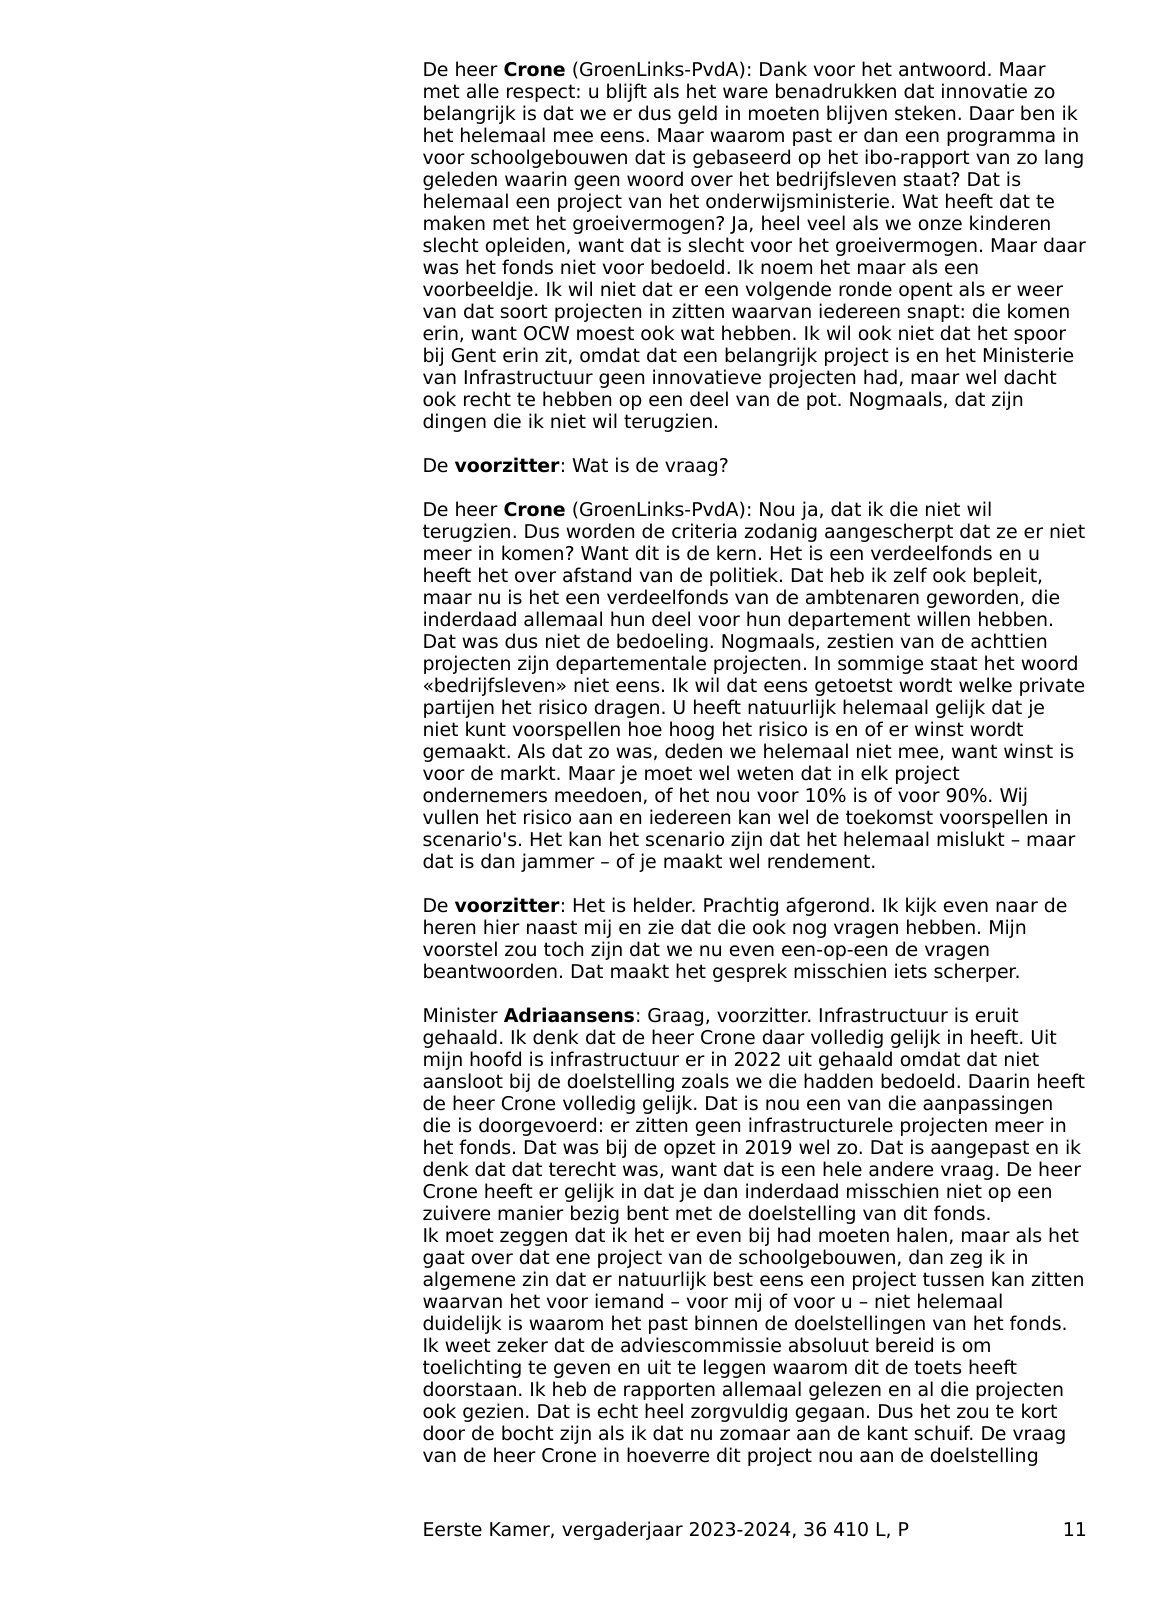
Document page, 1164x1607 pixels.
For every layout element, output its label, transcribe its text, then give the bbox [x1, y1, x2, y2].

text De heer Crone (GroenLinks-PvdA): Nou ja, dat ik die niet wil terugzien. Dus worden de criteria zodanig aangescherpt dat ze er niet meer in komen? Want dit is de kern. Het is een verdeelfonds en u heeft het over afstand van de politiek. Dat heb ik zelf ook bepleit, maar nu is het een verdeelfonds van de ambtenaren geworden, die inderdaad allemaal hun deel voor hun departement willen hebben. Dat was dus niet de bedoeling. Nogmaals, zestien van de achttien projecten zijn departementale projecten. In sommige staat het woord «bedrijfsleven» niet eens. Ik wil dat eens getoetst wordt welke private partijen het risico dragen. U heeft natuurlijk helemaal gelijk dat je niet kunt voorspellen hoe hoog het risico is en of er winst wordt gemaakt. Als dat zo was, deden we helemaal niet mee, want winst is voor de markt. Maar je moet wel weten dat in elk project ondernemers meedoen, of het nou voor 10% is of voor 90%. Wij vullen het risico aan en iedereen kan wel de toekomst voorspellen in scenario's. Het kan het scenario zijn dat het helemaal mislukt – maar dat is dan jammer – of je maakt wel rendement. [422, 499, 1087, 873]
text De heer Crone (GroenLinks-PvdA): Dank voor het antwoord. Maar met alle respect: u blijft als het ware benadrukken dat innovatie zo belangrijk is dat we er dus geld in moeten blijven steken. Daar ben ik het helemaal mee eens. Maar waarom past er dan een programma in voor schoolgebouwen dat is gebaseerd op het ibo-rapport van zo lang geleden waarin geen woord over het bedrijfsleven staat? Dat is helemaal een project van het onderwijsministerie. Wat heeft dat te maken met het groeivermogen? Ja, heel veel als we onze kinderen slecht opleiden, want dat is slecht voor het groeivermogen. Maar daar was het fonds niet voor bedoeld. Ik noem het maar als een voorbeeldje. Ik wil niet dat er een volgende ronde opent als er weer van dat soort projecten in zitten waarvan iedereen snapt: die komen erin, want OCW moest ook wat hebben. Ik wil ook niet dat het spoor bij Gent erin zit, omdat dat een belangrijk project is en het Ministerie van Infrastructuur geen innovatieve projecten had, maar wel dacht ook recht te hebben op een deel van de pot. Nogmaals, dat zijn dingen die ik niet wil terugzien. [422, 59, 1087, 433]
text De voorzitter: Wat is de vraag? [422, 455, 1087, 477]
text De voorzitter: Het is helder. Prachtig afgerond. Ik kijk even naar de heren hier naast mij en zie dat die ook nog vragen hebben. Mijn voorstel zou toch zijn dat we nu even een-op-een de vragen beantwoorden. Dat maakt het gesprek misschien iets scherper. [422, 895, 1087, 983]
text Ik moet zeggen dat ik het er even bij had moeten halen, maar als het gaat over dat ene project van de schoolgebouwen, dan zeg ik in algemene zin dat er natuurlijk best eens een project tussen kan zitten waarvan het voor iemand – voor mij of voor u – niet helemaal duidelijk is waarom het past binnen de doelstellingen van het fonds. Ik weet zeker dat de adviescommissie absoluut bereid is om toelichting te geven en uit te leggen waarom dit de toets heeft doorstaan. Ik heb de rapporten allemaal gelezen en al die projecten ook gezien. Dat is echt heel zorgvuldig gegaan. Dus het zou te kort door de bocht zijn als ik dat nu zomaar aan de kant schuif. De vraag van de heer Crone in hoeverre dit project nou aan de doelstelling [422, 1225, 1087, 1467]
text Minister Adriaansens: Graag, voorzitter. Infrastructuur is eruit gehaald. Ik denk dat de heer Crone daar volledig gelijk in heeft. Uit mijn hoofd is infrastructuur er in 2022 uit gehaald omdat dat niet aansloot bij de doelstelling zoals we die hadden bedoeld. Daarin heeft de heer Crone volledig gelijk. Dat is nou een van die aanpassingen die is doorgevoerd: er zitten geen infrastructurele projecten meer in het fonds. Dat was bij de opzet in 2019 wel zo. Dat is aangepast en ik denk dat dat terecht was, want dat is een hele andere vraag. De heer Crone heeft er gelijk in dat je dan inderdaad misschien niet op een zuivere manier bezig bent met de doelstelling van dit fonds. [422, 1005, 1087, 1225]
